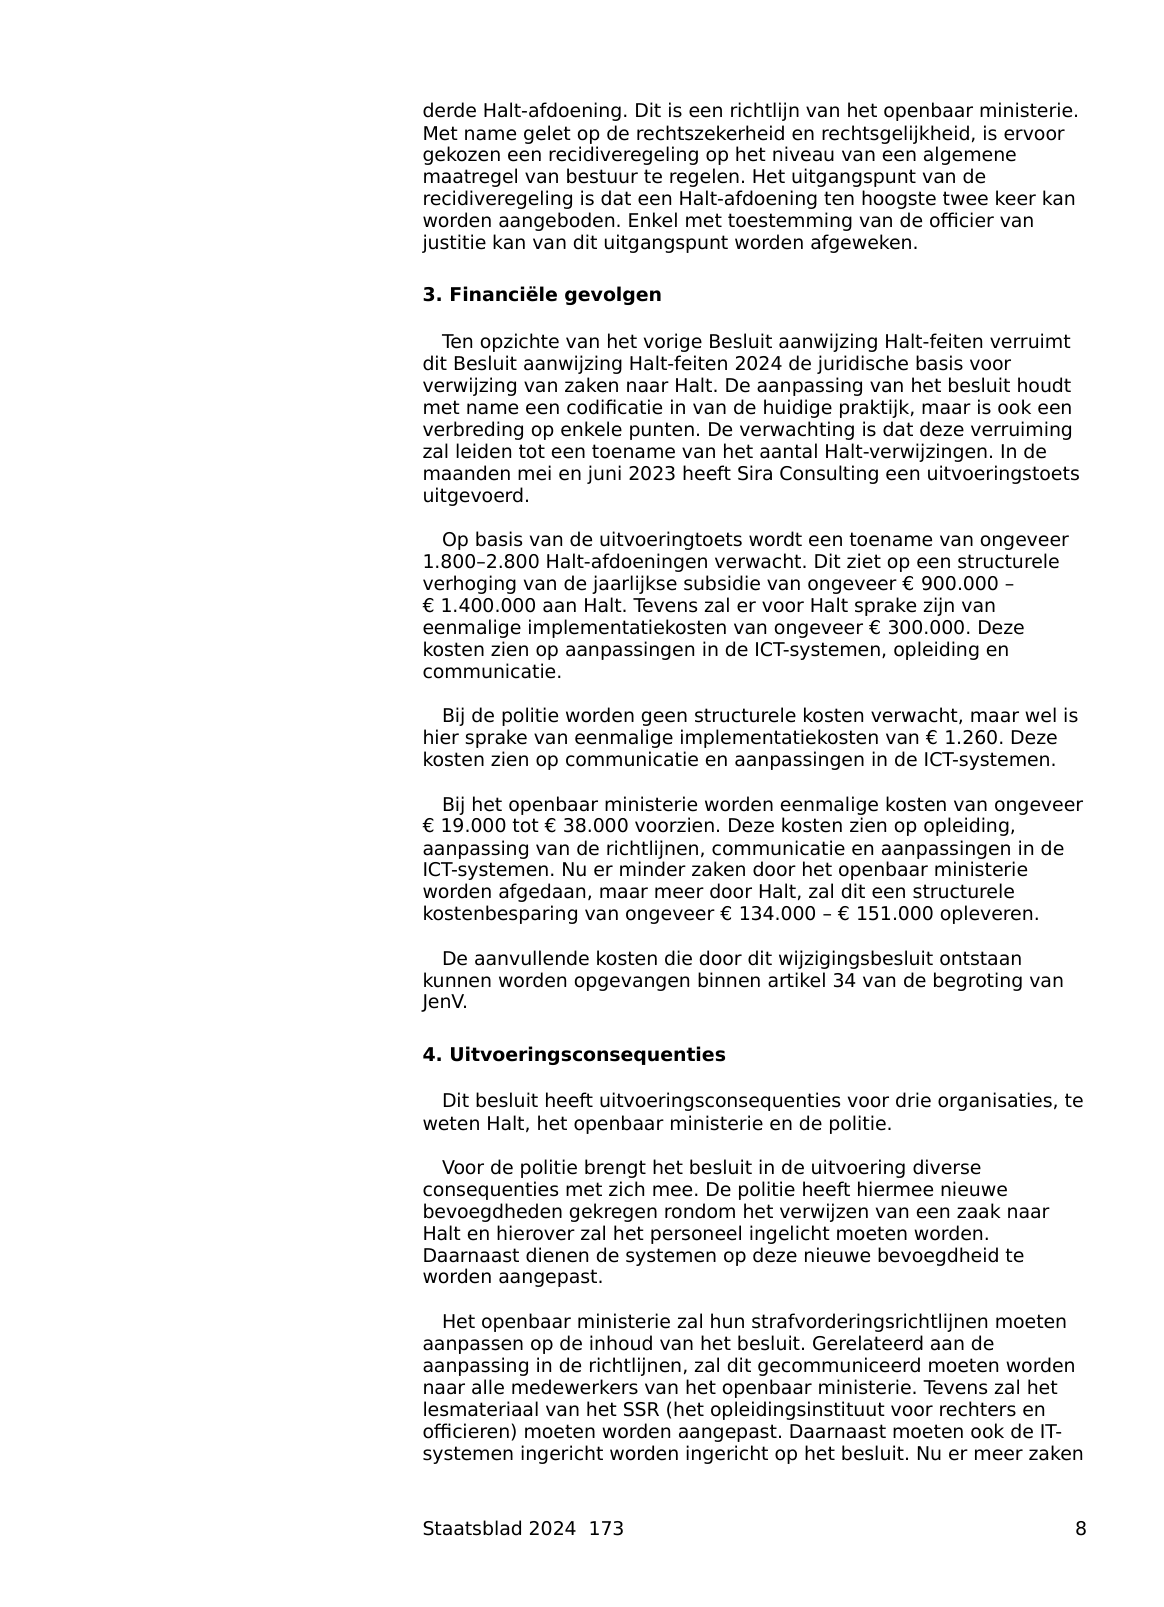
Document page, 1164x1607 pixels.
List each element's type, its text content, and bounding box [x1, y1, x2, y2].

text Ten opzichte van het vorige Besluit aanwijzing Halt-feiten verruimt dit Besluit aanwijzing Halt-feiten 2024 de juridische basis voor verwijzing van zaken naar Halt. De aanpassing van het besluit houdt met name een codificatie in van de huidige praktijk, maar is ook een verbreding op enkele punten. De verwachting is dat deze verruiming zal leiden tot een toename van het aantal Halt-verwijzingen. In de maanden mei en juni 2023 heeft Sira Consulting een uitvoeringstoets uitgevoerd. [422, 331, 1087, 507]
text Bij het openbaar ministerie worden eenmalige kosten van ongeveer € 19.000 tot € 38.000 voorzien. Deze kosten zien op opleiding, aanpassing van de richtlijnen, communicatie en aanpassingen in de ICT-systemen. Nu er minder zaken door het openbaar ministerie worden afgedaan, maar meer door Halt, zal dit een structurele kostenbesparing van ongeveer € 134.000 – € 151.000 opleveren. [422, 793, 1087, 925]
text derde Halt-afdoening. Dit is een richtlijn van het openbaar ministerie. Met name gelet op de rechtszekerheid en rechtsgelijkheid, is ervoor gekozen een recidiveregeling op het niveau van een algemene maatregel van bestuur te regelen. Het uitgangspunt van de recidiveregeling is dat een Halt-afdoening ten hoogste twee keer kan worden aangeboden. Enkel met toestemming van de officier van justitie kan van dit uitgangspunt worden afgeweken. [422, 100, 1087, 254]
text Bij de politie worden geen structurele kosten verwacht, maar wel is hier sprake van eenmalige implementatiekosten van € 1.260. Deze kosten zien op communicatie en aanpassingen in de ICT-systemen. [422, 705, 1087, 771]
text De aanvullende kosten die door dit wijzigingsbesluit ontstaan kunnen worden opgevangen binnen artikel 34 van de begroting van JenV. [422, 947, 1087, 1013]
subtitle 3. Financiële gevolgen [422, 284, 1087, 306]
text Het openbaar ministerie zal hun strafvorderingsrichtlijnen moeten aanpassen op de inhoud van het besluit. Gerelateerd aan de aanpassing in de richtlijnen, zal dit gecommuniceerd moeten worden naar alle medewerkers van het openbaar ministerie. Tevens zal het lesmateriaal van het SSR (het opleidingsinstituut voor rechters en officieren) moeten worden aangepast. Daarnaast moeten ook de IT-systemen ingericht worden ingericht op het besluit. Nu er meer zaken [422, 1311, 1087, 1464]
text Dit besluit heeft uitvoeringsconsequenties voor drie organisaties, te weten Halt, het openbaar ministerie en de politie. [422, 1090, 1087, 1134]
subtitle 4. Uitvoeringsconsequenties [422, 1043, 1087, 1065]
text Voor de politie brengt het besluit in de uitvoering diverse consequenties met zich mee. De politie heeft hiermee nieuwe bevoegdheden gekregen rondom het verwijzen van een zaak naar Halt en hierover zal het personeel ingelicht moeten worden. Daarnaast dienen de systemen op deze nieuwe bevoegdheid te worden aangepast. [422, 1157, 1087, 1288]
text Op basis van de uitvoeringtoets wordt een toename van ongeveer 1.800–2.800 Halt-afdoeningen verwacht. Dit ziet op een structurele verhoging van de jaarlijkse subsidie van ongeveer € 900.000 – € 1.400.000 aan Halt. Tevens zal er voor Halt sprake zijn van eenmalige implementatiekosten van ongeveer € 300.000. Deze kosten zien op aanpassingen in de ICT-systemen, opleiding en communicatie. [422, 529, 1087, 683]
